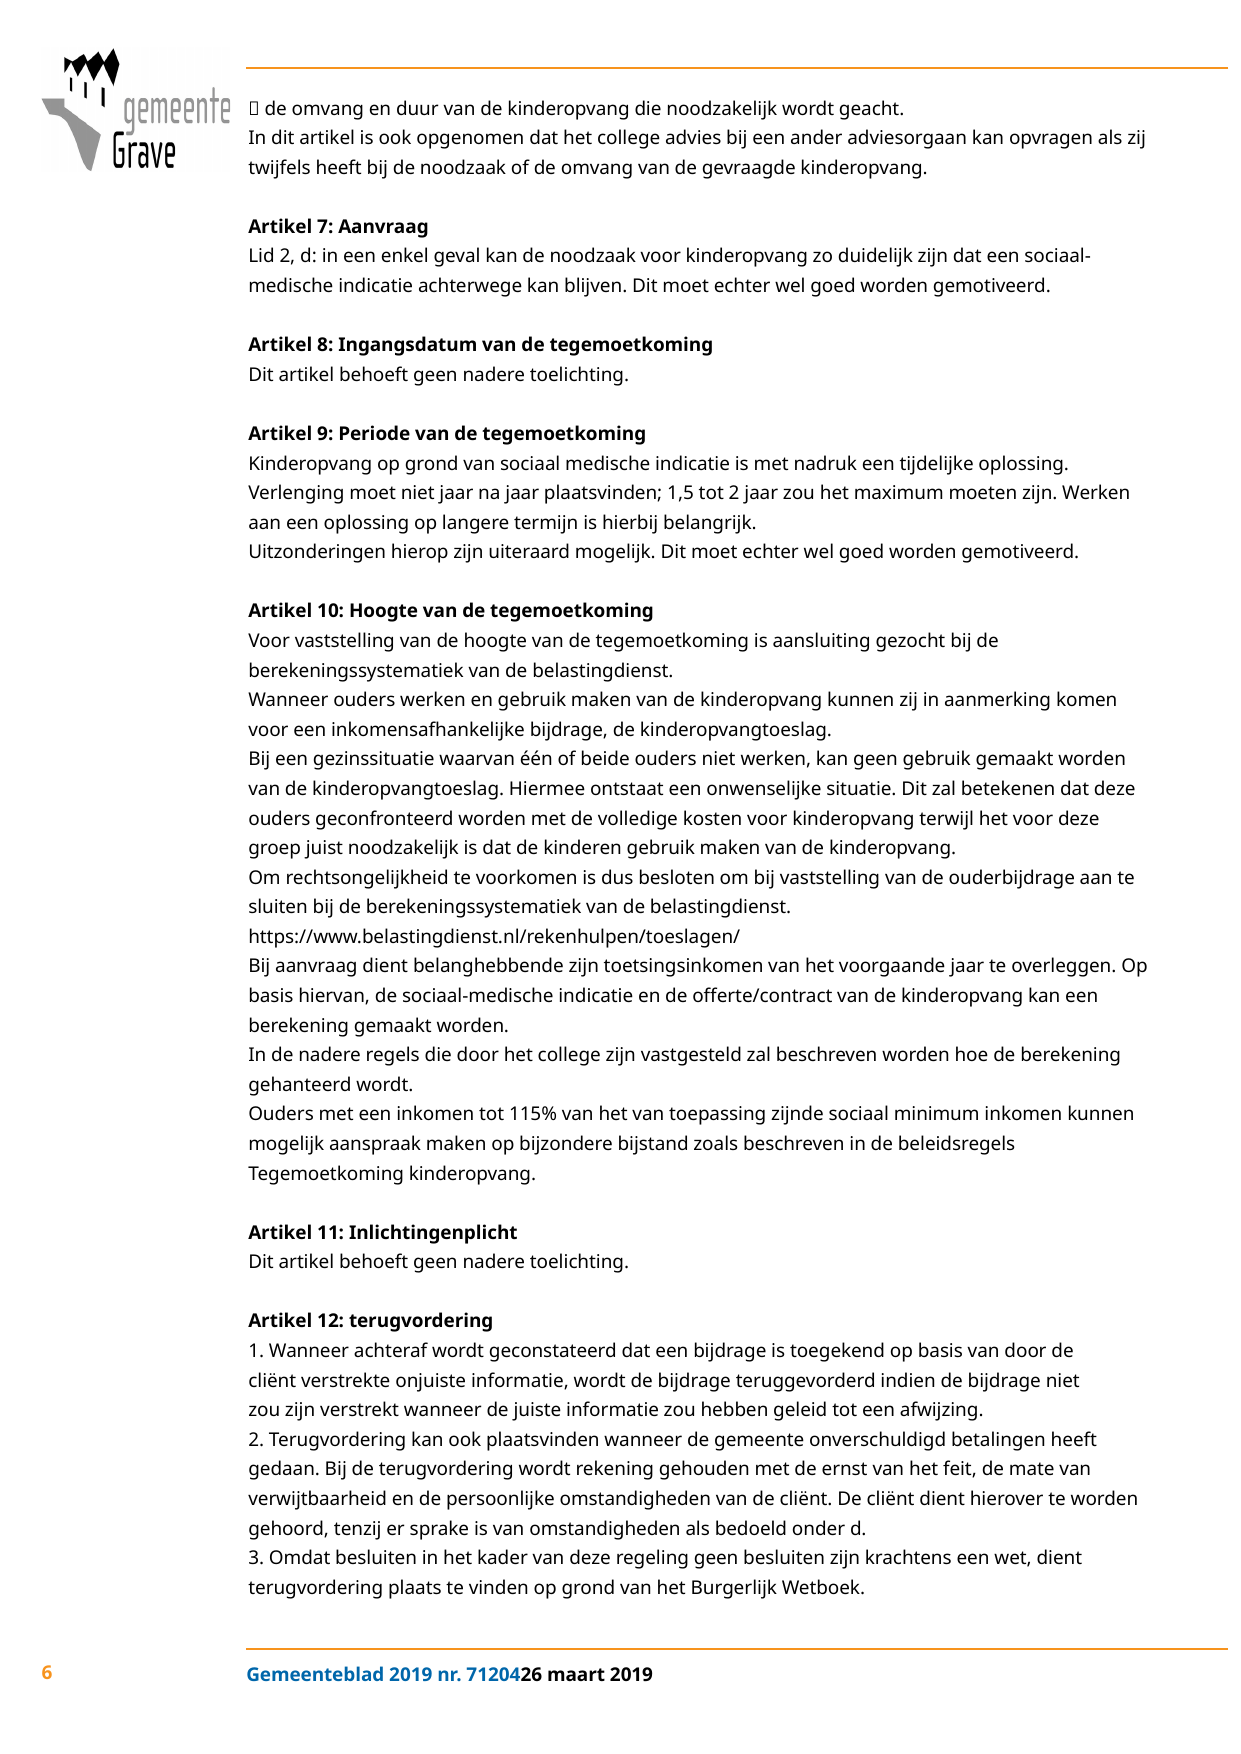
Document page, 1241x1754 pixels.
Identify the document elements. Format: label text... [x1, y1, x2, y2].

text Artikel 7: Aanvraag [248, 213, 1152, 239]
text 2. Terugvordering kan ook plaatsvinden wanneer de gemeente onverschuldigd betalingen heeft [248, 1426, 1152, 1452]
text Bij een gezinssituatie waarvan één of beide ouders niet werken, kan geen gebruik gemaakt worden van de kinderopvangtoeslag. Hiermee ontstaat een onwenselijke situatie. Dit zal betekenen dat deze ouders geconfronteerd worden met de volledige kosten voor kinderopvang terwijl het voor deze groep juist noodzakelijk is dat de kinderen gebruik maken van de kinderopvang. [248, 746, 1152, 860]
text Om rechtsongelijkheid te voorkomen is dus besloten om bij vaststelling van de ouderbijdrage aan te sluiten bij de berekeningssystematiek van de belastingdienst. [248, 864, 1152, 919]
text Artikel 10: Hoogte van de tegemoetkoming [248, 598, 1152, 623]
text Wanneer ouders werken en gebruik maken van de kinderopvang kunnen zij in aanmerking komen voor een inkomensafhankelijke bijdrage, de kinderopvangtoeslag. [248, 686, 1152, 742]
text  de omvang en duur van de kinderopvang die noodzakelijk wordt geacht. [248, 95, 1152, 121]
text Uitzonderingen hierop zijn uiteraard mogelijk. Dit moet echter wel goed worden gemotiveerd. [248, 538, 1152, 564]
picture [41, 47, 231, 172]
text Artikel 11: Inlichtingenplicht [248, 1219, 1152, 1245]
text Artikel 12: terugvordering [248, 1308, 1152, 1333]
text 1. Wanneer achteraf wordt geconstateerd dat een bijdrage is toegekend op basis van door de [248, 1337, 1152, 1363]
text gedaan. Bij de terugvordering wordt rekening gehouden met de ernst van het feit, de mate van verwijtbaarheid en de persoonlijke omstandigheden van de cliënt. De cliënt dient hierover te worden gehoord, tenzij er sprake is van omstandigheden als bedoeld onder d. [248, 1456, 1152, 1541]
text Artikel 9: Periode van de tegemoetkoming [248, 420, 1152, 446]
text https://www.belastingdienst.nl/rekenhulpen/toeslagen/ [248, 923, 1152, 949]
text 3. Omdat besluiten in het kader van deze regeling geen besluiten zijn krachtens een wet, dient [248, 1544, 1152, 1570]
text Voor vaststelling van de hoogte van de tegemoetkoming is aansluiting gezocht bij de berekeningssystematiek van de belastingdienst. [248, 627, 1152, 683]
text In dit artikel is ook opgenomen dat het college advies bij een ander adviesorgaan kan opvragen als zij twijfels heeft bij de noodzaak of de omvang van de gevraagde kinderopvang. [248, 124, 1152, 180]
text terugvordering plaats te vinden op grond van het Burgerlijk Wetboek. [248, 1574, 1152, 1600]
text zou zijn verstrekt wanneer de juiste informatie zou hebben geleid tot een afwijzing. [248, 1396, 1152, 1422]
text Artikel 8: Ingangsdatum van de tegemoetkoming [248, 331, 1152, 357]
text Dit artikel behoeft geen nadere toelichting. [248, 361, 1152, 387]
text Dit artikel behoeft geen nadere toelichting. [248, 1248, 1152, 1274]
text cliënt verstrekte onjuiste informatie, wordt de bijdrage teruggevorderd indien de bijdrage niet [248, 1367, 1152, 1393]
text Bij aanvraag dient belanghebbende zijn toetsingsinkomen van het voorgaande jaar te overleggen. Op basis hiervan, de sociaal-medische indicatie en de offerte/contract van de kinderopvang kan een berekening gemaakt worden. [248, 953, 1152, 1038]
text Lid 2, d: in een enkel geval kan de noodzaak voor kinderopvang zo duidelijk zijn dat een sociaal-medische indicatie achterwege kan blijven. Dit moet echter wel goed worden gemotiveerd. [248, 243, 1152, 298]
text In de nadere regels die door het college zijn vastgesteld zal beschreven worden hoe de berekening gehanteerd wordt. [248, 1041, 1152, 1097]
text Ouders met een inkomen tot 115% van het van toepassing zijnde sociaal minimum inkomen kunnen mogelijk aanspraak maken op bijzondere bijstand zoals beschreven in de beleidsregels Tegemoetkoming kinderopvang. [248, 1101, 1152, 1186]
text Kinderopvang op grond van sociaal medische indicatie is met nadruk een tijdelijke oplossing. Verlenging moet niet jaar na jaar plaatsvinden; 1,5 tot 2 jaar zou het maximum moeten zijn. Werken aan een oplossing op langere termijn is hierbij belangrijk. [248, 450, 1152, 535]
